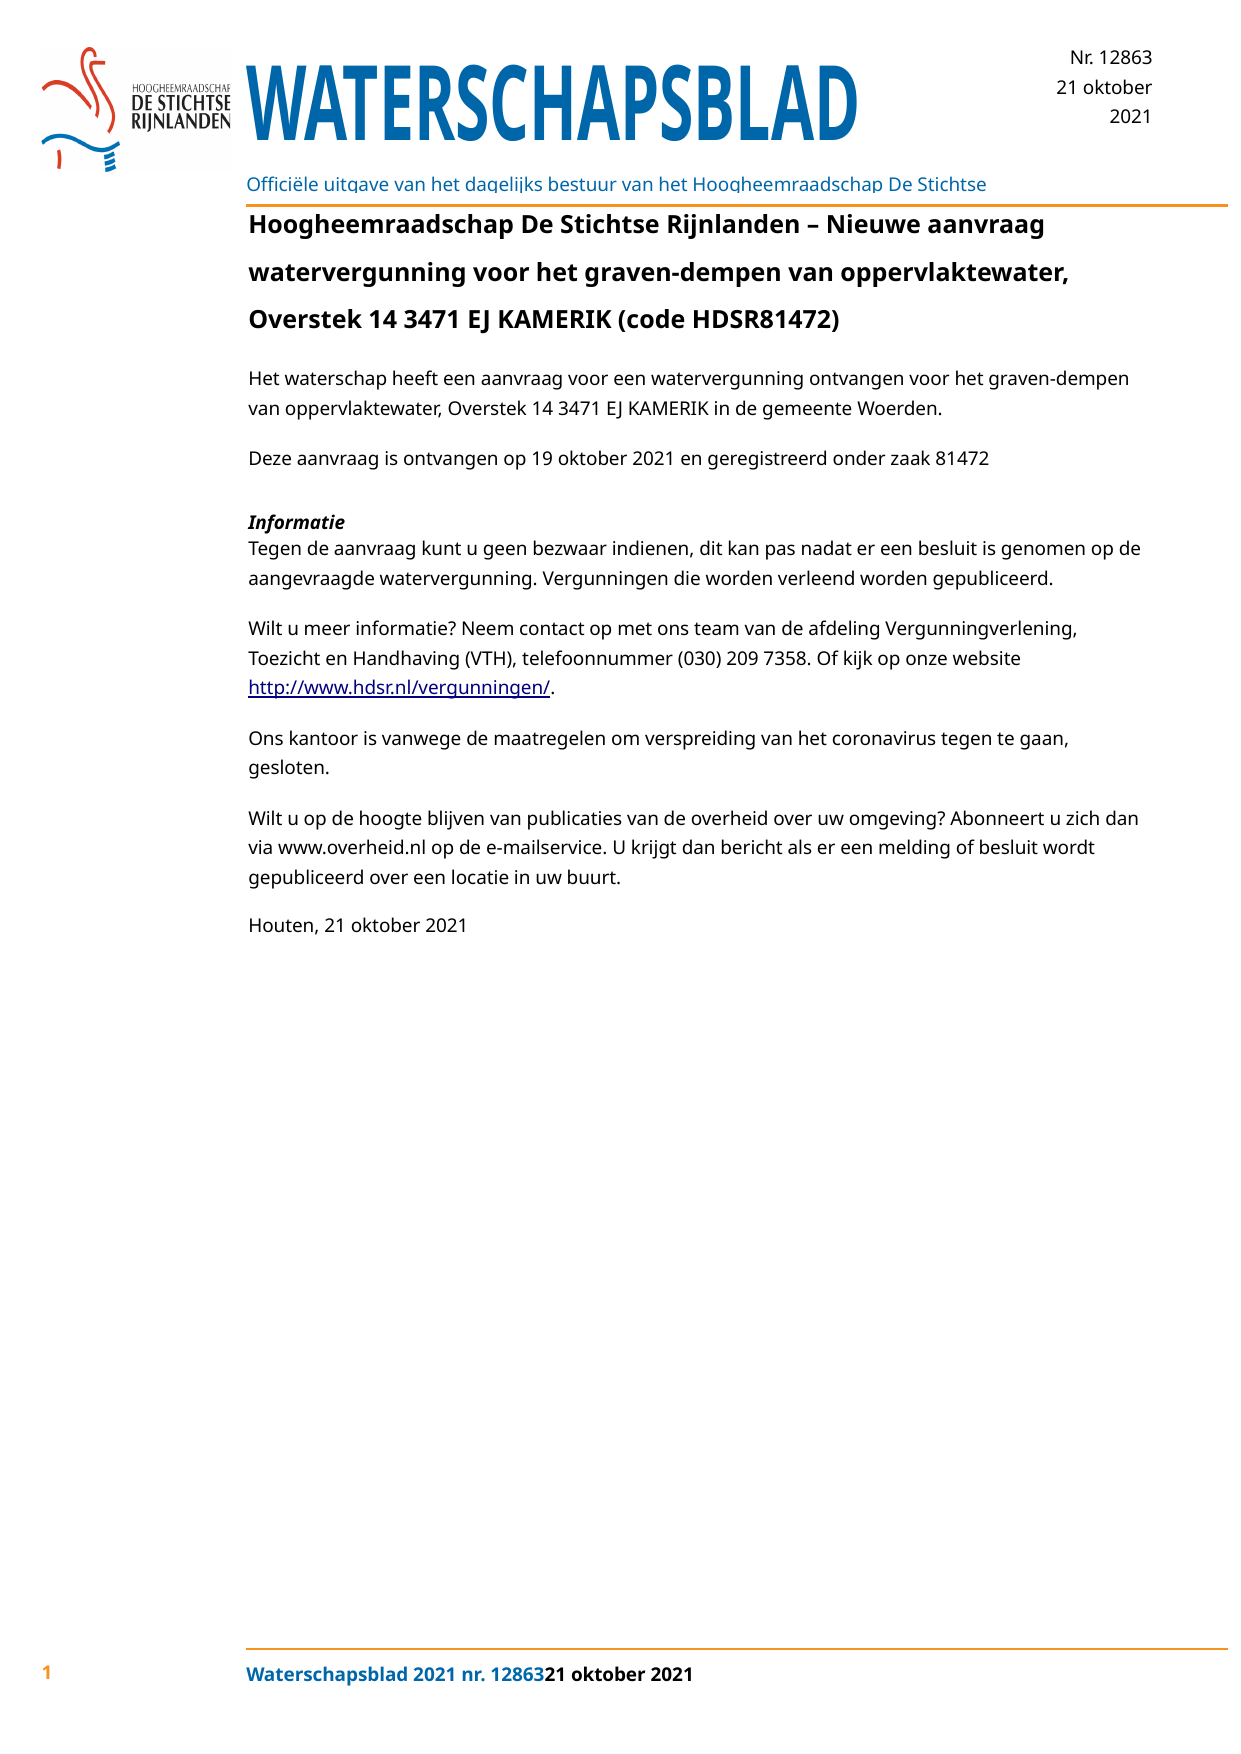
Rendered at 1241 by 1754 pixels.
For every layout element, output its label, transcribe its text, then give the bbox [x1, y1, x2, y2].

text Deze aanvraag is ontvangen op 19 oktober 2021 en geregistreerd onder zaak 81472 [248, 446, 1152, 471]
text Tegen de aanvraag kunt u geen bezwaar indienen, dit kan pas nadat er een besluit is genomen op de aangevraagde watervergunning. Vergunningen die worden verleend worden gepubliceerd. [248, 535, 1152, 591]
text Informatie [248, 509, 1152, 535]
text Wilt u meer informatie? Neem contact op met ons team van de afdeling Vergunningverlening, Toezicht en Handhaving (VTH), telefoonnummer (030) 209 7358. Of kijk op onze website http://www.hdsr.nl/vergunningen/. [248, 615, 1152, 700]
text Ons kantoor is vanwege de maatregelen om verspreiding van het coronavirus tegen te gaan, gesloten. [248, 725, 1152, 780]
text Het waterschap heeft een aanvraag voor een watervergunning ontvangen voor het graven-dempen van oppervlaktewater, Overstek 14 3471 EJ KAMERIK in de gemeente Woerden. [248, 366, 1152, 421]
text Hoogheemraadschap De Stichtse Rijnlanden – Nieuwe aanvraag watervergunning voor het graven-dempen van oppervlaktewater, Overstek 14 3471 EJ KAMERIK (code HDSR81472) [248, 207, 1152, 336]
picture [41, 47, 231, 172]
text Houten, 21 oktober 2021 [248, 912, 1152, 937]
text Wilt u op de hoogte blijven van publicaties van de overheid over uw omgeving? Abonneert u zich dan via www.overheid.nl op de e-mailservice. U krijgt dan bericht als er een melding of besluit wordt gepubliceerd over een locatie in uw buurt. [248, 805, 1152, 890]
